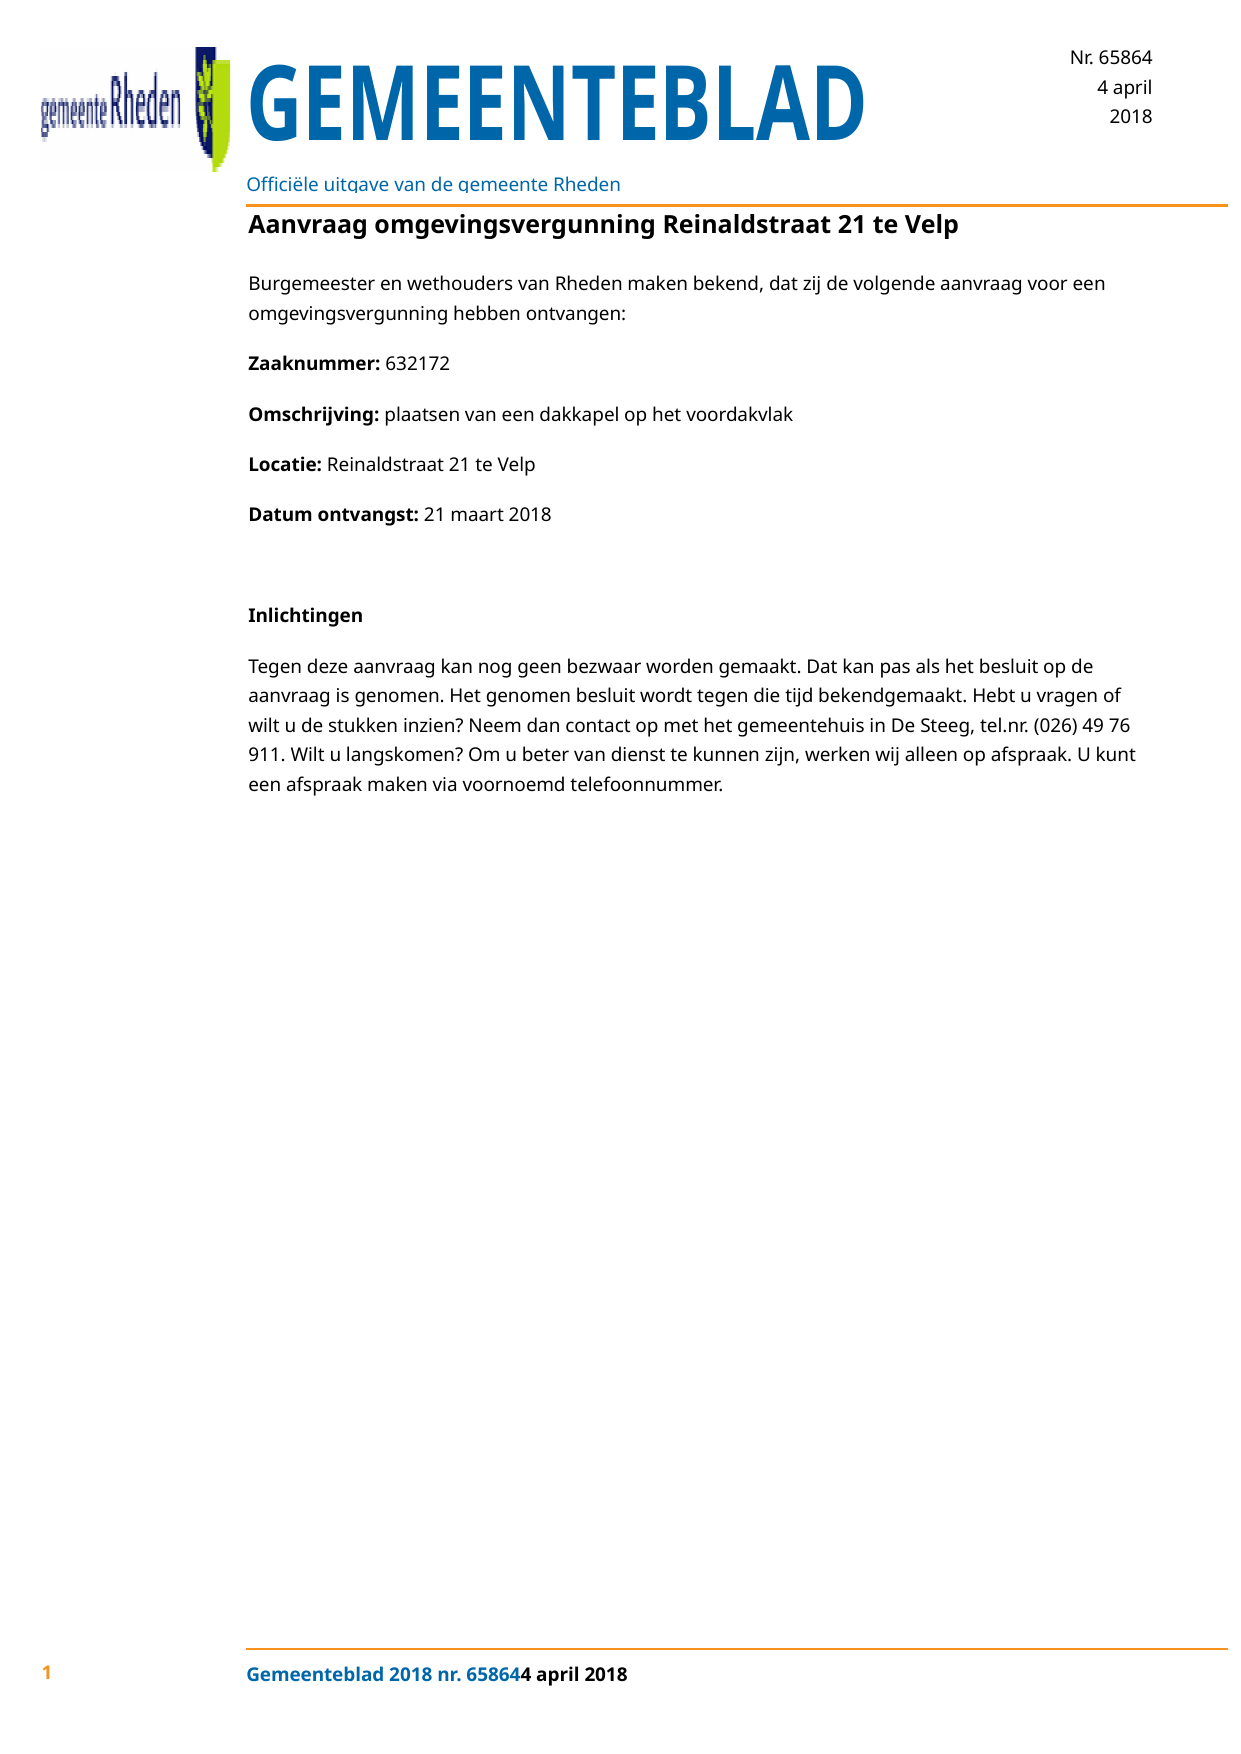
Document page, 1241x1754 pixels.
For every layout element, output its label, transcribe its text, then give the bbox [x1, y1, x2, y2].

text Inlichtingen [248, 602, 1152, 628]
text Aanvraag omgevingsvergunning Reinaldstraat 21 te Velp [248, 207, 1152, 241]
text Datum ontvangst: 21 maart 2018 [248, 502, 1152, 527]
picture [41, 47, 231, 172]
text Omschrijving: plaatsen van een dakkapel op het voordakvlak [248, 401, 1152, 426]
text Locatie: Reinaldstraat 21 te Velp [248, 451, 1152, 477]
text Burgemeester en wethouders van Rheden maken bekend, dat zij de volgende aanvraag voor een omgevingsvergunning hebben ontvangen: [248, 270, 1152, 326]
text Zaaknummer: 632172 [248, 350, 1152, 376]
text Tegen deze aanvraag kan nog geen bezwaar worden gemaakt. Dat kan pas als het besluit op de aanvraag is genomen. Het genomen besluit wordt tegen die tijd bekendgemaakt. Hebt u vragen of wilt u de stukken inzien? Neem dan contact op met het gemeentehuis in De Steeg, tel.nr. (026) 49 76 911. Wilt u langskomen? Om u beter van dienst te kunnen zijn, werken wij alleen op afspraak. U kunt een afspraak maken via voornoemd telefoonnummer. [248, 653, 1152, 797]
